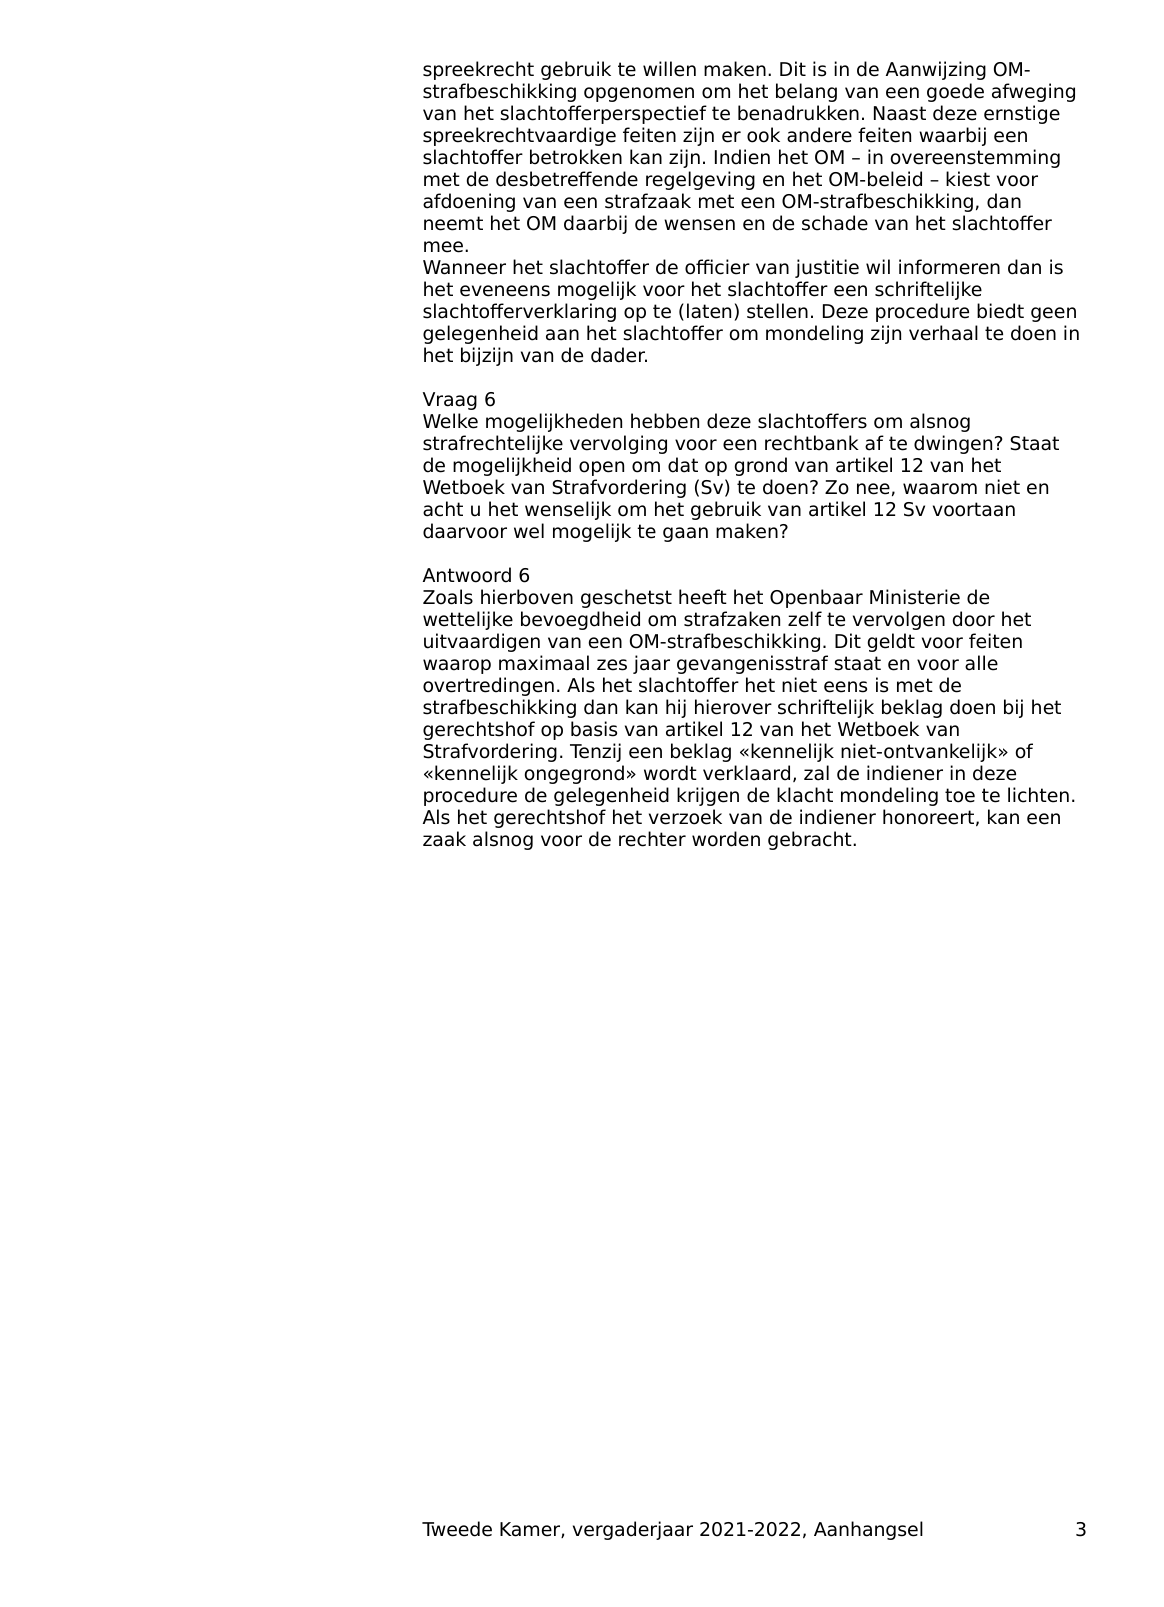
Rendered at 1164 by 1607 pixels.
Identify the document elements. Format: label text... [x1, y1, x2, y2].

text Antwoord 6 [422, 565, 1087, 587]
text Wanneer het slachtoffer de officier van justitie wil informeren dan is het eveneens mogelijk voor het slachtoffer een schriftelijke slachtofferverklaring op te (laten) stellen. Deze procedure biedt geen gelegenheid aan het slachtoffer om mondeling zijn verhaal te doen in het bijzijn van de dader. [422, 257, 1087, 367]
text Zoals hierboven geschetst heeft het Openbaar Ministerie de wettelijke bevoegdheid om strafzaken zelf te vervolgen door het uitvaardigen van een OM-strafbeschikking. Dit geldt voor feiten waarop maximaal zes jaar gevangenisstraf staat en voor alle overtredingen. Als het slachtoffer het niet eens is met de strafbeschikking dan kan hij hierover schriftelijk beklag doen bij het gerechtshof op basis van artikel 12 van het Wetboek van Strafvordering. Tenzij een beklag «kennelijk niet-ontvankelijk» of «kennelijk ongegrond» wordt verklaard, zal de indiener in deze procedure de gelegenheid krijgen de klacht mondeling toe te lichten. Als het gerechtshof het verzoek van de indiener honoreert, kan een zaak alsnog voor de rechter worden gebracht. [422, 587, 1087, 851]
text spreekrecht gebruik te willen maken. Dit is in de Aanwijzing OM-strafbeschikking opgenomen om het belang van een goede afweging van het slachtofferperspectief te benadrukken. Naast deze ernstige spreekrechtvaardige feiten zijn er ook andere feiten waarbij een slachtoffer betrokken kan zijn. Indien het OM – in overeenstemming met de desbetreffende regelgeving en het OM-beleid – kiest voor afdoening van een strafzaak met een OM-strafbeschikking, dan neemt het OM daarbij de wensen en de schade van het slachtoffer mee. [422, 59, 1087, 257]
text Vraag 6 [422, 389, 1087, 411]
text Welke mogelijkheden hebben deze slachtoffers om alsnog strafrechtelijke vervolging voor een rechtbank af te dwingen? Staat de mogelijkheid open om dat op grond van artikel 12 van het Wetboek van Strafvordering (Sv) te doen? Zo nee, waarom niet en acht u het wenselijk om het gebruik van artikel 12 Sv voortaan daarvoor wel mogelijk te gaan maken? [422, 411, 1087, 543]
